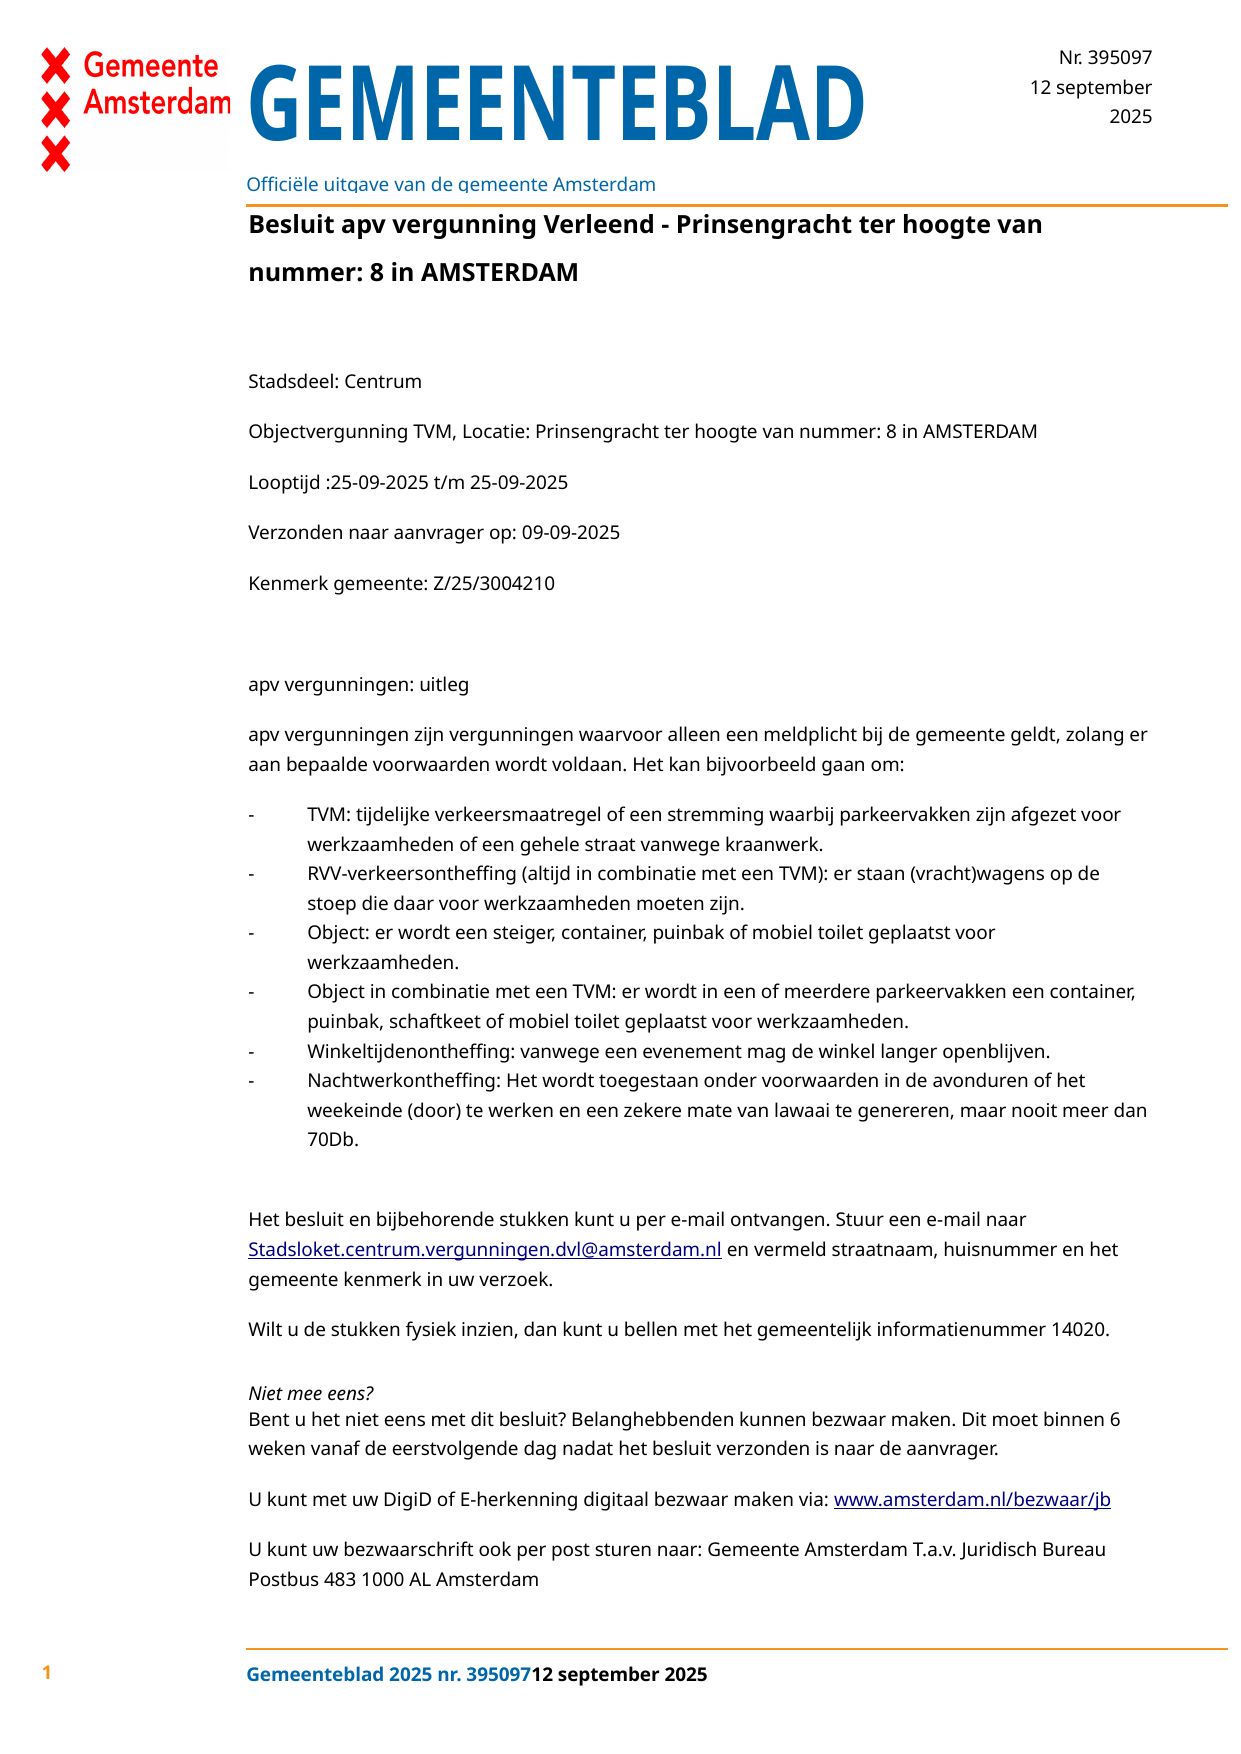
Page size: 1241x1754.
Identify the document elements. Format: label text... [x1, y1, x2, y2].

text Wilt u de stukken fysiek inzien, dan kunt u bellen met het gemeentelijk informatienummer 14020. [248, 1316, 1152, 1342]
text Objectvergunning TVM, Locatie: Prinsengracht ter hoogte van nummer: 8 in AMSTERDAM [248, 419, 1152, 444]
text Bent u het niet eens met dit besluit? Belanghebbenden kunnen bezwaar maken. Dit moet binnen 6 weken vanaf de eerstvolgende dag nadat het besluit verzonden is naar de aanvrager. [248, 1406, 1152, 1461]
text apv vergunningen: uitleg [248, 671, 1152, 697]
text Het besluit en bijbehorende stukken kunt u per e-mail ontvangen. Stuur een e-mail naar Stadsloket.centrum.vergunningen.dvl@amsterdam.nl en vermeld straatnaam, huisnummer en het gemeente kenmerk in uw verzoek. [248, 1207, 1152, 1292]
list RVV-verkeersontheffing (altijd in combinatie met een TVM): er staan (vracht)wagens op de stoep die daar voor werkzaamheden moeten zijn. [248, 860, 1152, 916]
text U kunt uw bezwaarschrift ook per post sturen naar: Gemeente Amsterdam T.a.v. Juridisch Bureau Postbus 483 1000 AL Amsterdam [248, 1536, 1152, 1592]
list Nachtwerkontheffing: Het wordt toegestaan onder voorwaarden in de avonduren of het weekeinde (door) te werken en een zekere mate van lawaai te genereren, maar nooit meer dan 70Db. [248, 1067, 1152, 1152]
list Object: er wordt een steiger, container, puinbak of mobiel toilet geplaatst voor werkzaamheden. [248, 919, 1152, 975]
list Object in combinatie met een TVM: er wordt in een of meerdere parkeervakken een container, puinbak, schaftkeet of mobiel toilet geplaatst voor werkzaamheden. [248, 979, 1152, 1034]
text Besluit apv vergunning Verleend - Prinsengracht ter hoogte van nummer: 8 in AMSTERDAM [248, 207, 1152, 288]
picture [41, 47, 231, 172]
text Niet mee eens? [248, 1380, 1152, 1406]
list TVM: tijdelijke verkeersmaatregel of een stremming waarbij parkeervakken zijn afgezet voor werkzaamheden of een gehele straat vanwege kraanwerk. [248, 801, 1152, 857]
text U kunt met uw DigiD of E-herkenning digitaal bezwaar maken via: www.amsterdam.nl/bezwaar/jb [248, 1486, 1152, 1512]
text Stadsdeel: Centrum [248, 368, 1152, 394]
text apv vergunningen zijn vergunningen waarvoor alleen een meldplicht bij de gemeente geldt, zolang er aan bepaalde voorwaarden wordt voldaan. Het kan bijvoorbeeld gaan om: [248, 721, 1152, 777]
text Verzonden naar aanvrager op: 09-09-2025 [248, 519, 1152, 545]
text Looptijd :25-09-2025 t/m 25-09-2025 [248, 469, 1152, 495]
text Kenmerk gemeente: Z/25/3004210 [248, 570, 1152, 596]
list Winkeltijdenontheffing: vanwege een evenement mag de winkel langer openblijven. [248, 1038, 1152, 1064]
